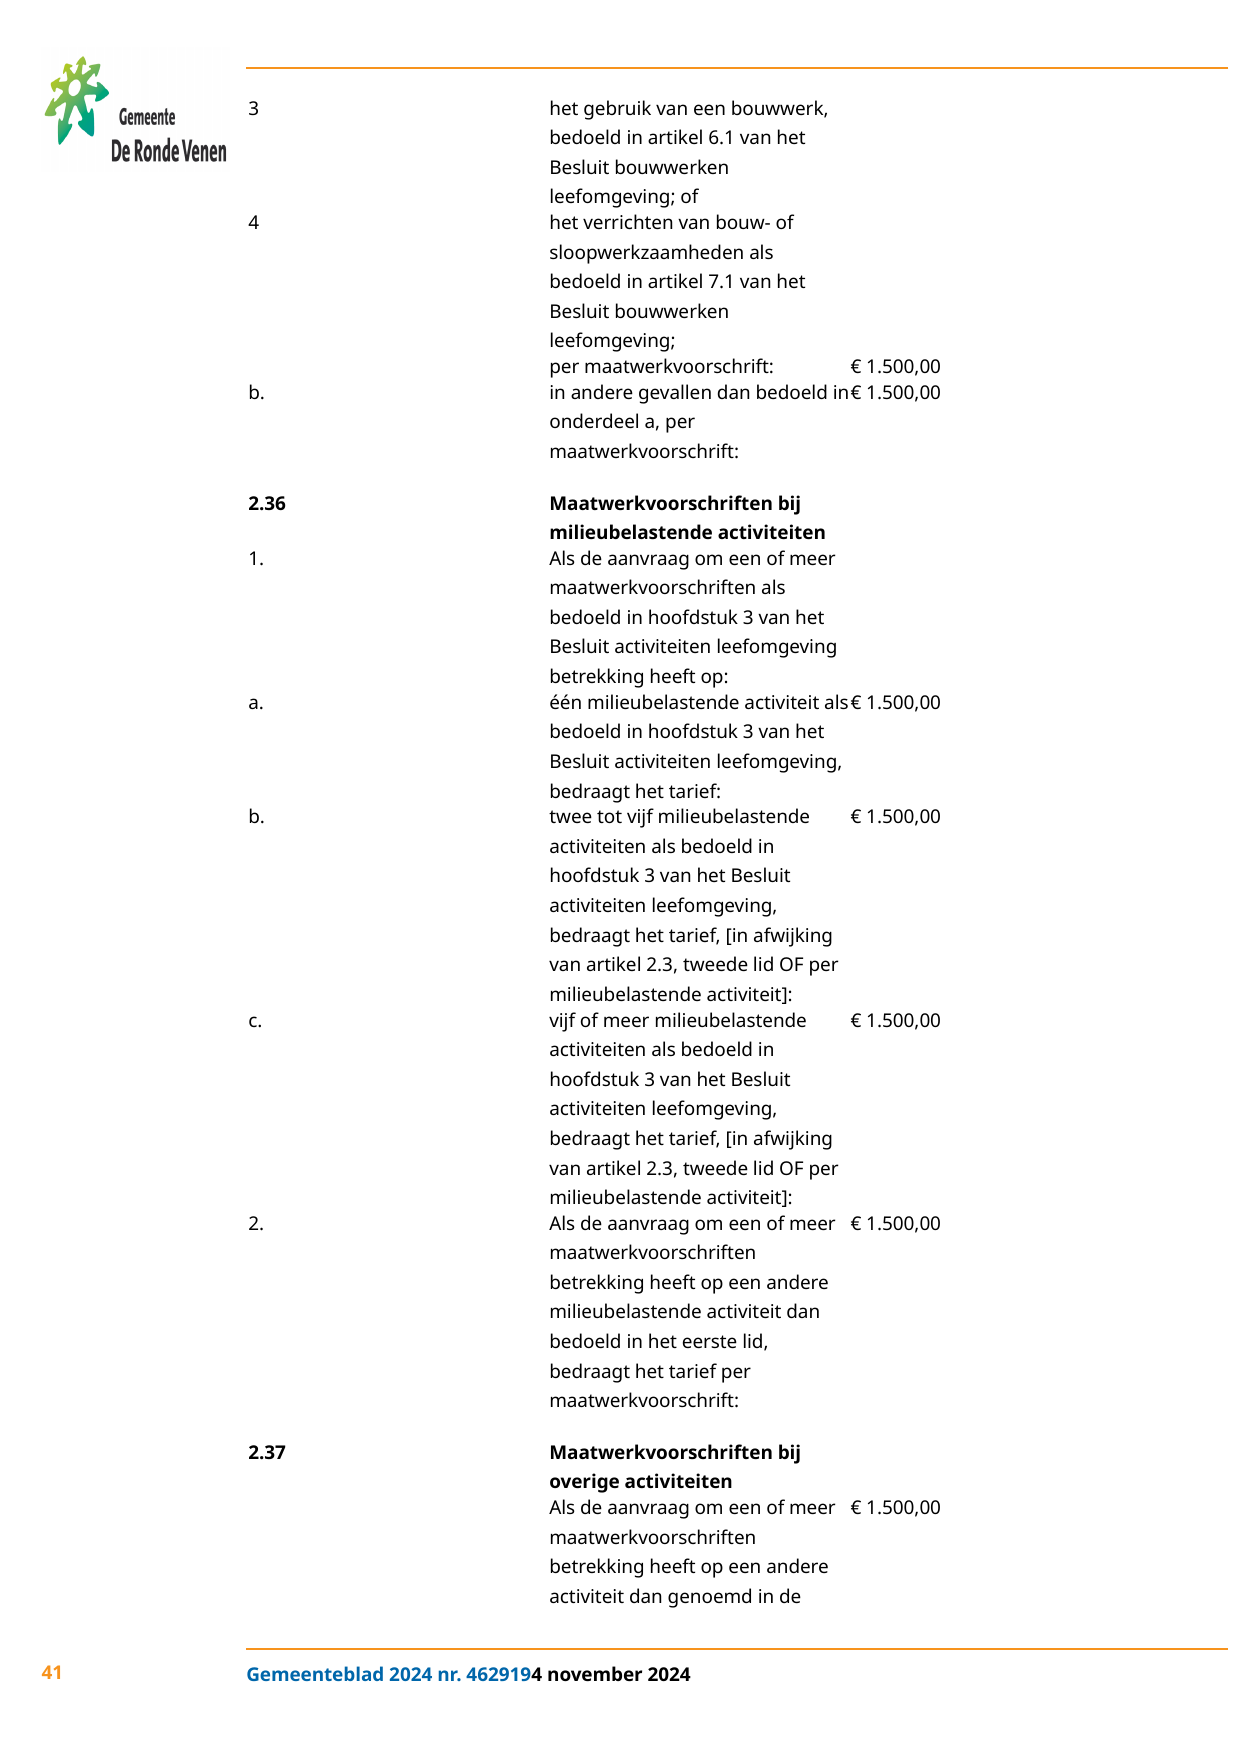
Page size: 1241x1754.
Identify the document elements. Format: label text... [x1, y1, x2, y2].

table_cell b. [248, 379, 549, 464]
table_cell het verrichten van bouw- of sloopwerkzaamheden als bedoeld in artikel 7.1 van het Besluit bouwwerken leefomgeving; [549, 209, 850, 353]
table_cell [248, 1494, 549, 1609]
table_cell [850, 1439, 1152, 1494]
table_cell 3 [248, 95, 549, 209]
table_cell b. [248, 804, 549, 1007]
table_cell € 1.500,00 [850, 1210, 1152, 1413]
table_cell 2.36 [248, 490, 549, 545]
table_cell 4 [248, 209, 549, 353]
table_cell Maatwerkvoorschriften bij overige activiteiten [549, 1439, 850, 1494]
table_cell in andere gevallen dan bedoeld in onderdeel a, per maatwerkvoorschrift: [549, 379, 850, 464]
table_cell 1. [248, 545, 549, 689]
table_cell het gebruik van een bouwwerk, bedoeld in artikel 6.1 van het Besluit bouwwerken leefomgeving; of [549, 95, 850, 209]
table_cell a. [248, 689, 549, 803]
picture [41, 47, 231, 172]
table_cell [248, 464, 549, 490]
table_cell € 1.500,00 [850, 379, 1152, 464]
table_cell 2. [248, 1210, 549, 1413]
table_cell € 1.500,00 [850, 1007, 1152, 1210]
table_cell [850, 1413, 1152, 1439]
table_cell twee tot vijf milieubelastende activiteiten als bedoeld in hoofdstuk 3 van het Besluit activiteiten leefomgeving, bedraagt het tarief, [in afwijking van artikel 2.3, tweede lid OF per milieubelastende activiteit]: [549, 804, 850, 1007]
table_cell Als de aanvraag om een of meer maatwerkvoorschriften als bedoeld in hoofdstuk 3 van het Besluit activiteiten leefomgeving betrekking heeft op: [549, 545, 850, 689]
table_cell c. [248, 1007, 549, 1210]
table_cell [549, 464, 850, 490]
table_cell [248, 353, 549, 379]
table_cell € 1.500,00 [850, 353, 1152, 379]
table_cell [850, 464, 1152, 490]
table_cell per maatwerkvoorschrift: [549, 353, 850, 379]
table_cell Als de aanvraag om een of meer maatwerkvoorschriften betrekking heeft op een andere activiteit dan genoemd in de [549, 1494, 850, 1609]
table_cell [549, 1413, 850, 1439]
table_cell 2.37 [248, 1439, 549, 1494]
table_cell [248, 1413, 549, 1439]
table_cell € 1.500,00 [850, 689, 1152, 803]
table_cell [850, 209, 1152, 353]
table_cell € 1.500,00 [850, 1494, 1152, 1609]
table_cell Maatwerkvoorschriften bij milieubelastende activiteiten [549, 490, 850, 545]
table_cell [850, 490, 1152, 545]
table_cell € 1.500,00 [850, 804, 1152, 1007]
table_cell vijf of meer milieubelastende activiteiten als bedoeld in hoofdstuk 3 van het Besluit activiteiten leefomgeving, bedraagt het tarief, [in afwijking van artikel 2.3, tweede lid OF per milieubelastende activiteit]: [549, 1007, 850, 1210]
table_cell één milieubelastende activiteit als bedoeld in hoofdstuk 3 van het Besluit activiteiten leefomgeving, bedraagt het tarief: [549, 689, 850, 803]
table_cell [850, 95, 1152, 209]
table_cell Als de aanvraag om een of meer maatwerkvoorschriften betrekking heeft op een andere milieubelastende activiteit dan bedoeld in het eerste lid, bedraagt het tarief per maatwerkvoorschrift: [549, 1210, 850, 1413]
table_cell [850, 545, 1152, 689]
